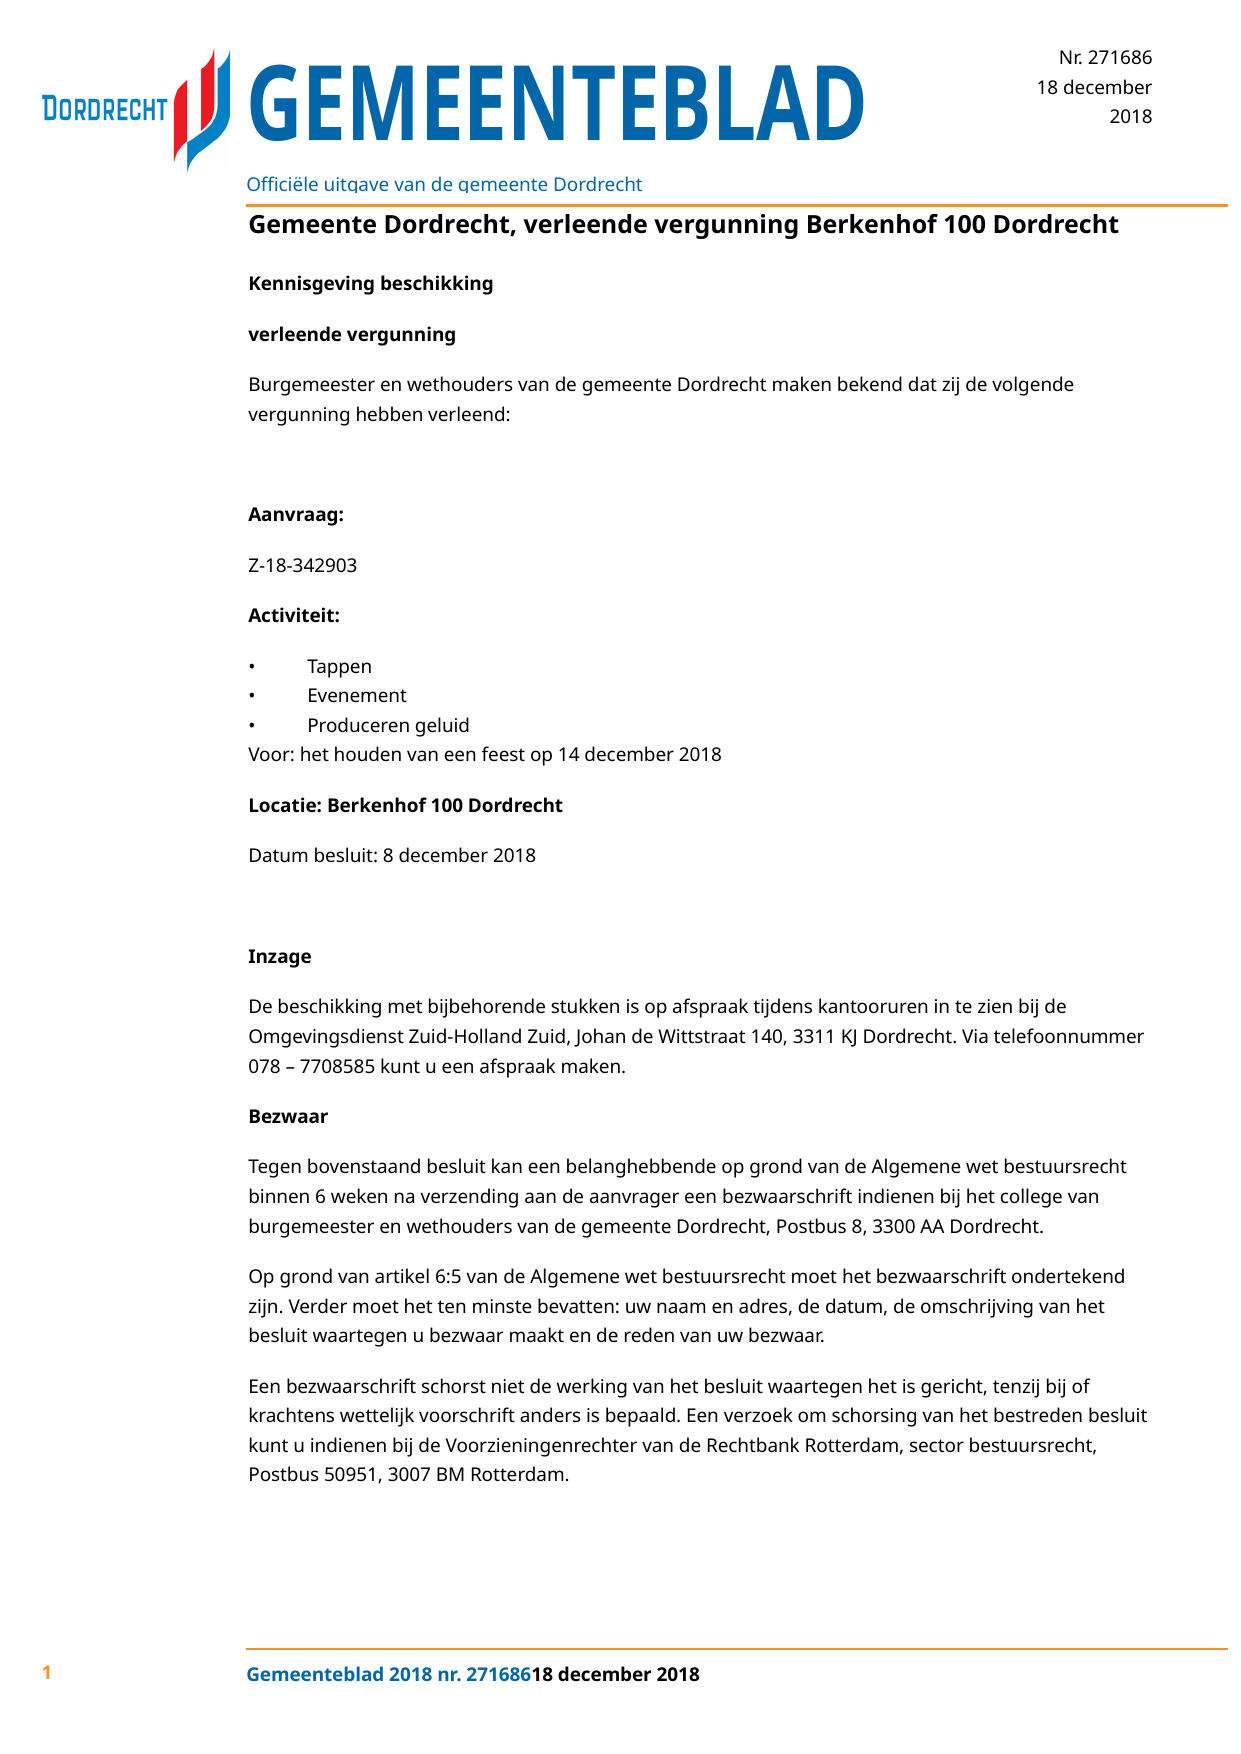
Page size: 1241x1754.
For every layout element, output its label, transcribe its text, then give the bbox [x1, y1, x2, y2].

text Op grond van artikel 6:5 van de Algemene wet bestuursrecht moet het bezwaarschrift ondertekend zijn. Verder moet het ten minste bevatten: uw naam en adres, de datum, de omschrijving van het besluit waartegen u bezwaar maakt en de reden van uw bezwaar. [248, 1263, 1152, 1348]
picture [41, 47, 231, 172]
text Burgemeester en wethouders van de gemeente Dordrecht maken bekend dat zij de volgende vergunning hebben verleend: [248, 371, 1152, 426]
text Kennisgeving beschikking [248, 270, 1152, 296]
text Locatie: Berkenhof 100 Dordrecht [248, 792, 1152, 818]
text De beschikking met bijbehorende stukken is op afspraak tijdens kantooruren in te zien bij de Omgevingsdienst Zuid-Holland Zuid, Johan de Wittstraat 140, 3311 KJ Dordrecht. Via telefoonnummer 078 – 7708585 kunt u een afspraak maken. [248, 994, 1152, 1078]
list Evenement [248, 682, 1152, 708]
text Activiteit: [248, 602, 1152, 628]
text Bezwaar [248, 1103, 1152, 1129]
list Produceren geluid [248, 712, 1152, 738]
text Een bezwaarschrift schorst niet de werking van het besluit waartegen het is gericht, tenzij bij of krachtens wettelijk voorschrift anders is bepaald. Een verzoek om schorsing van het bestreden besluit kunt u indienen bij de Voorzieningenrechter van de Rechtbank Rotterdam, sector bestuursrecht, Postbus 50951, 3007 BM Rotterdam. [248, 1373, 1152, 1487]
text Voor: het houden van een feest op 14 december 2018 [248, 742, 1152, 767]
text Gemeente Dordrecht, verleende vergunning Berkenhof 100 Dordrecht [248, 207, 1152, 241]
text Aanvraag: [248, 502, 1152, 527]
text Inzage [248, 943, 1152, 969]
text verleende vergunning [248, 321, 1152, 346]
list Tappen [248, 653, 1152, 678]
text Datum besluit: 8 december 2018 [248, 842, 1152, 868]
text Tegen bovenstaand besluit kan een belanghebbende op grond van de Algemene wet bestuursrecht binnen 6 weken na verzending aan de aanvrager een bezwaarschrift indienen bij het college van burgemeester en wethouders van de gemeente Dordrecht, Postbus 8, 3300 AA Dordrecht. [248, 1154, 1152, 1238]
text Z-18-342903 [248, 552, 1152, 578]
